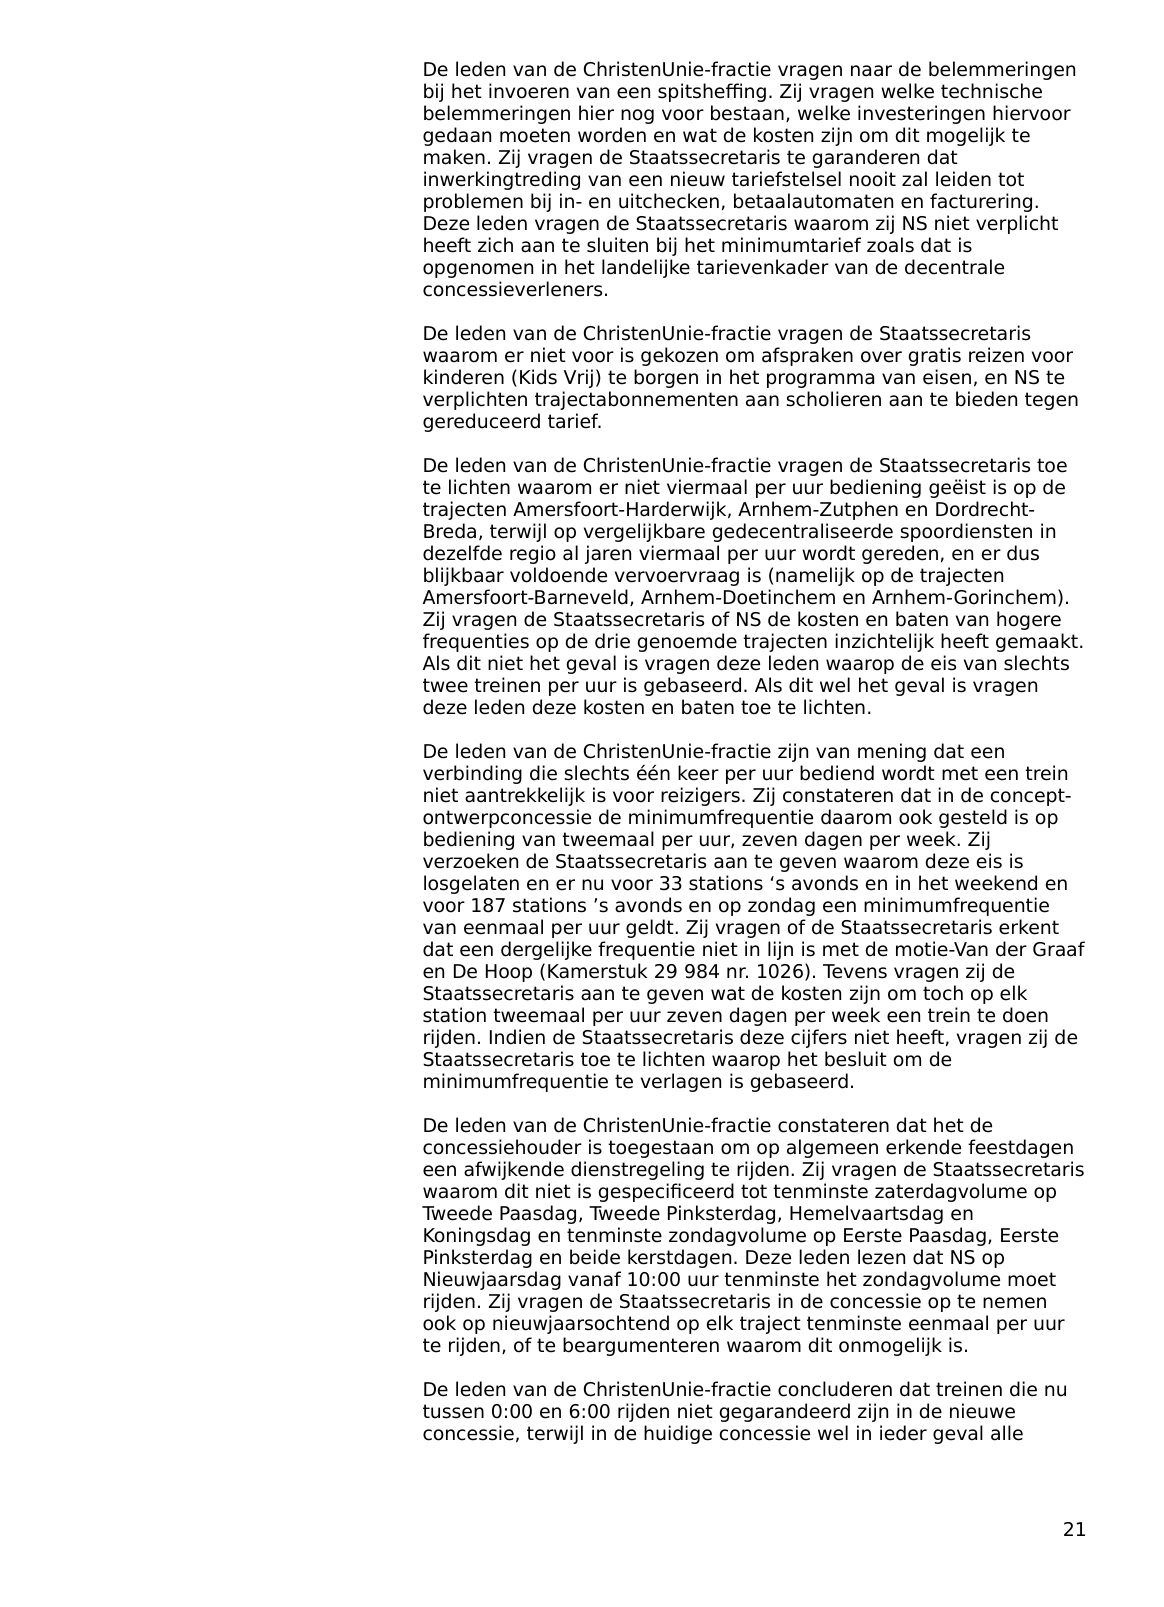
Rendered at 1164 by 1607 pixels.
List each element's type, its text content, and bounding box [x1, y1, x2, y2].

text De leden van de ChristenUnie-fractie constateren dat het de concessiehouder is toegestaan om op algemeen erkende feestdagen een afwijkende dienstregeling te rijden. Zij vragen de Staatssecretaris waarom dit niet is gespecificeerd tot tenminste zaterdagvolume op Tweede Paasdag, Tweede Pinksterdag, Hemelvaartsdag en Koningsdag en tenminste zondagvolume op Eerste Paasdag, Eerste Pinksterdag en beide kerstdagen. Deze leden lezen dat NS op Nieuwjaarsdag vanaf 10:00 uur tenminste het zondagvolume moet rijden. Zij vragen de Staatssecretaris in de concessie op te nemen ook op nieuwjaarsochtend op elk traject tenminste eenmaal per uur te rijden, of te beargumenteren waarom dit onmogelijk is. [422, 1115, 1087, 1357]
text De leden van de ChristenUnie-fractie concluderen dat treinen die nu tussen 0:00 en 6:00 rijden niet gegarandeerd zijn in de nieuwe concessie, terwijl in de huidige concessie wel in ieder geval alle [422, 1379, 1087, 1445]
text De leden van de ChristenUnie-fractie vragen de Staatssecretaris toe te lichten waarom er niet viermaal per uur bediening geëist is op de trajecten Amersfoort-Harderwijk, Arnhem-Zutphen en Dordrecht-Breda, terwijl op vergelijkbare gedecentraliseerde spoordiensten in dezelfde regio al jaren viermaal per uur wordt gereden, en er dus blijkbaar voldoende vervoervraag is (namelijk op de trajecten Amersfoort-Barneveld, Arnhem-Doetinchem en Arnhem-Gorinchem). Zij vragen de Staatssecretaris of NS de kosten en baten van hogere frequenties op de drie genoemde trajecten inzichtelijk heeft gemaakt. Als dit niet het geval is vragen deze leden waarop de eis van slechts twee treinen per uur is gebaseerd. Als dit wel het geval is vragen deze leden deze kosten en baten toe te lichten. [422, 455, 1087, 719]
text De leden van de ChristenUnie-fractie zijn van mening dat een verbinding die slechts één keer per uur bediend wordt met een trein niet aantrekkelijk is voor reizigers. Zij constateren dat in de concept-ontwerpconcessie de minimumfrequentie daarom ook gesteld is op bediening van tweemaal per uur, zeven dagen per week. Zij verzoeken de Staatssecretaris aan te geven waarom deze eis is losgelaten en er nu voor 33 stations ‘s avonds en in het weekend en voor 187 stations ’s avonds en op zondag een minimumfrequentie van eenmaal per uur geldt. Zij vragen of de Staatssecretaris erkent dat een dergelijke frequentie niet in lijn is met de motie-Van der Graaf en De Hoop (Kamerstuk 29 984 nr. 1026). Tevens vragen zij de Staatssecretaris aan te geven wat de kosten zijn om toch op elk station tweemaal per uur zeven dagen per week een trein te doen rijden. Indien de Staatssecretaris deze cijfers niet heeft, vragen zij de Staatssecretaris toe te lichten waarop het besluit om de minimumfrequentie te verlagen is gebaseerd. [422, 741, 1087, 1093]
text De leden van de ChristenUnie-fractie vragen de Staatssecretaris waarom er niet voor is gekozen om afspraken over gratis reizen voor kinderen (Kids Vrij) te borgen in het programma van eisen, en NS te verplichten trajectabonnementen aan scholieren aan te bieden tegen gereduceerd tarief. [422, 323, 1087, 433]
text De leden van de ChristenUnie-fractie vragen naar de belemmeringen bij het invoeren van een spitsheffing. Zij vragen welke technische belemmeringen hier nog voor bestaan, welke investeringen hiervoor gedaan moeten worden en wat de kosten zijn om dit mogelijk te maken. Zij vragen de Staatssecretaris te garanderen dat inwerkingtreding van een nieuw tariefstelsel nooit zal leiden tot problemen bij in- en uitchecken, betaalautomaten en facturering. Deze leden vragen de Staatssecretaris waarom zij NS niet verplicht heeft zich aan te sluiten bij het minimumtarief zoals dat is opgenomen in het landelijke tarievenkader van de decentrale concessieverleners. [422, 59, 1087, 301]
